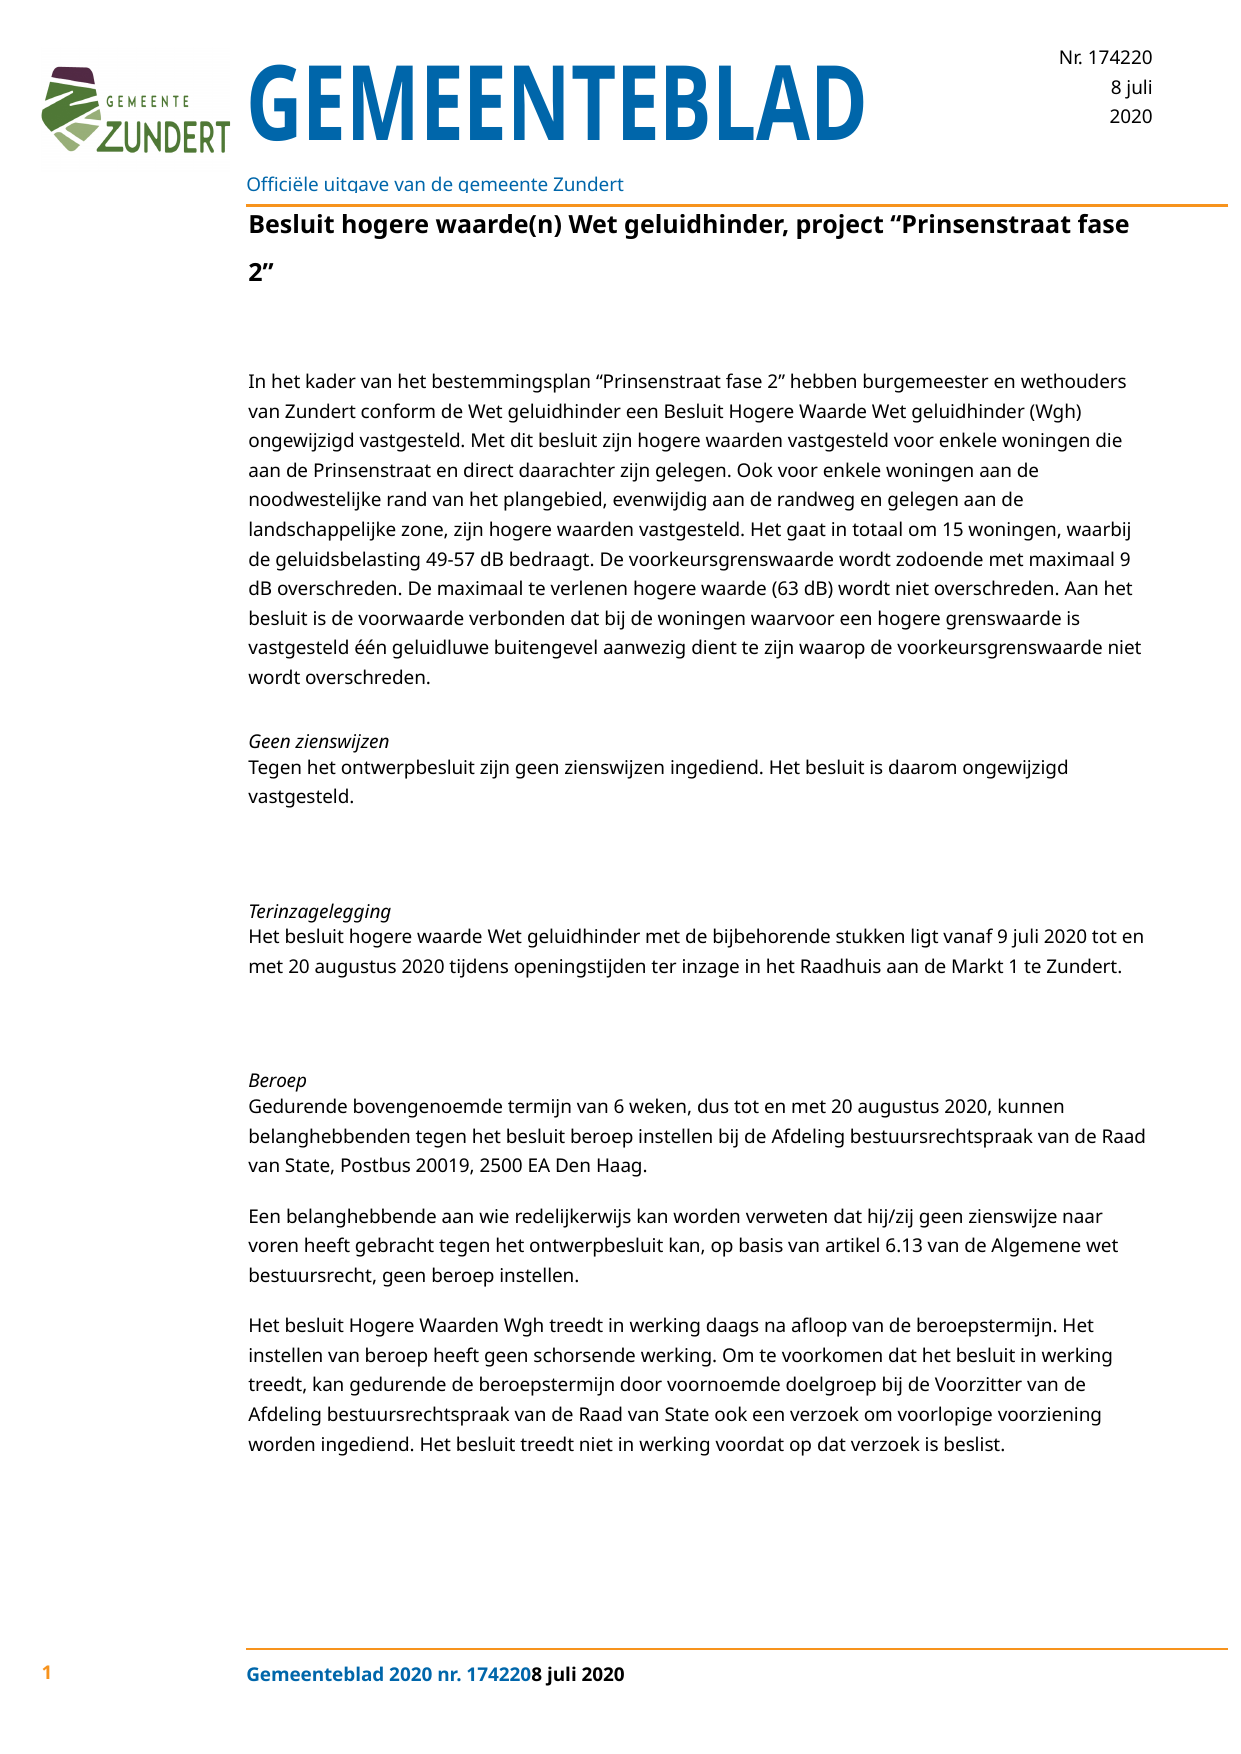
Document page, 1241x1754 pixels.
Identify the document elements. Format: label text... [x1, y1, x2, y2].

text Een belanghebbende aan wie redelijkerwijs kan worden verweten dat hij/zij geen zienswijze naar voren heeft gebracht tegen het ontwerpbesluit kan, op basis van artikel 6.13 van de Algemene wet bestuursrecht, geen beroep instellen. [248, 1203, 1152, 1288]
text Terinzagelegging [248, 898, 1152, 923]
picture [41, 47, 231, 172]
text Het besluit Hogere Waarden Wgh treedt in werking daags na afloop van de beroepstermijn. Het instellen van beroep heeft geen schorsende werking. Om te voorkomen dat het besluit in werking treedt, kan gedurende de beroepstermijn door voornoemde doelgroep bij de Voorzitter van de Afdeling bestuursrechtspraak van de Raad van State ook een verzoek om voorlopige voorziening worden ingediend. Het besluit treedt niet in werking voordat op dat verzoek is beslist. [248, 1312, 1152, 1456]
text Het besluit hogere waarde Wet geluidhinder met de bijbehorende stukken ligt vanaf 9 juli 2020 tot en met 20 augustus 2020 tijdens openingstijden ter inzage in het Raadhuis aan de Markt 1 te Zundert. [248, 923, 1152, 979]
text Besluit hogere waarde(n) Wet geluidhinder, project “Prinsenstraat fase 2” [248, 207, 1152, 288]
text Gedurende bovengenoemde termijn van 6 weken, dus tot en met 20 augustus 2020, kunnen belanghebbenden tegen het besluit beroep instellen bij de Afdeling bestuursrechtspraak van de Raad van State, Postbus 20019, 2500 EA Den Haag. [248, 1093, 1152, 1178]
text Beroep [248, 1067, 1152, 1093]
text In het kader van het bestemmingsplan “Prinsenstraat fase 2” hebben burgemeester en wethouders van Zundert conform de Wet geluidhinder een Besluit Hogere Waarde Wet geluidhinder (Wgh) ongewijzigd vastgesteld. Met dit besluit zijn hogere waarden vastgesteld voor enkele woningen die aan de Prinsenstraat en direct daarachter zijn gelegen. Ook voor enkele woningen aan de noodwestelijke rand van het plangebied, evenwijdig aan de randweg en gelegen aan de landschappelijke zone, zijn hogere waarden vastgesteld. Het gaat in totaal om 15 woningen, waarbij de geluidsbelasting 49-57 dB bedraagt. De voorkeursgrenswaarde wordt zodoende met maximaal 9 dB overschreden. De maximaal te verlenen hogere waarde (63 dB) wordt niet overschreden. Aan het besluit is de voorwaarde verbonden dat bij de woningen waarvoor een hogere grenswaarde is vastgesteld één geluidluwe buitengevel aanwezig dient te zijn waarop de voorkeursgrenswaarde niet wordt overschreden. [248, 368, 1152, 690]
text Geen zienswijzen [248, 728, 1152, 754]
text Tegen het ontwerpbesluit zijn geen zienswijzen ingediend. Het besluit is daarom ongewijzigd vastgesteld. [248, 754, 1152, 809]
